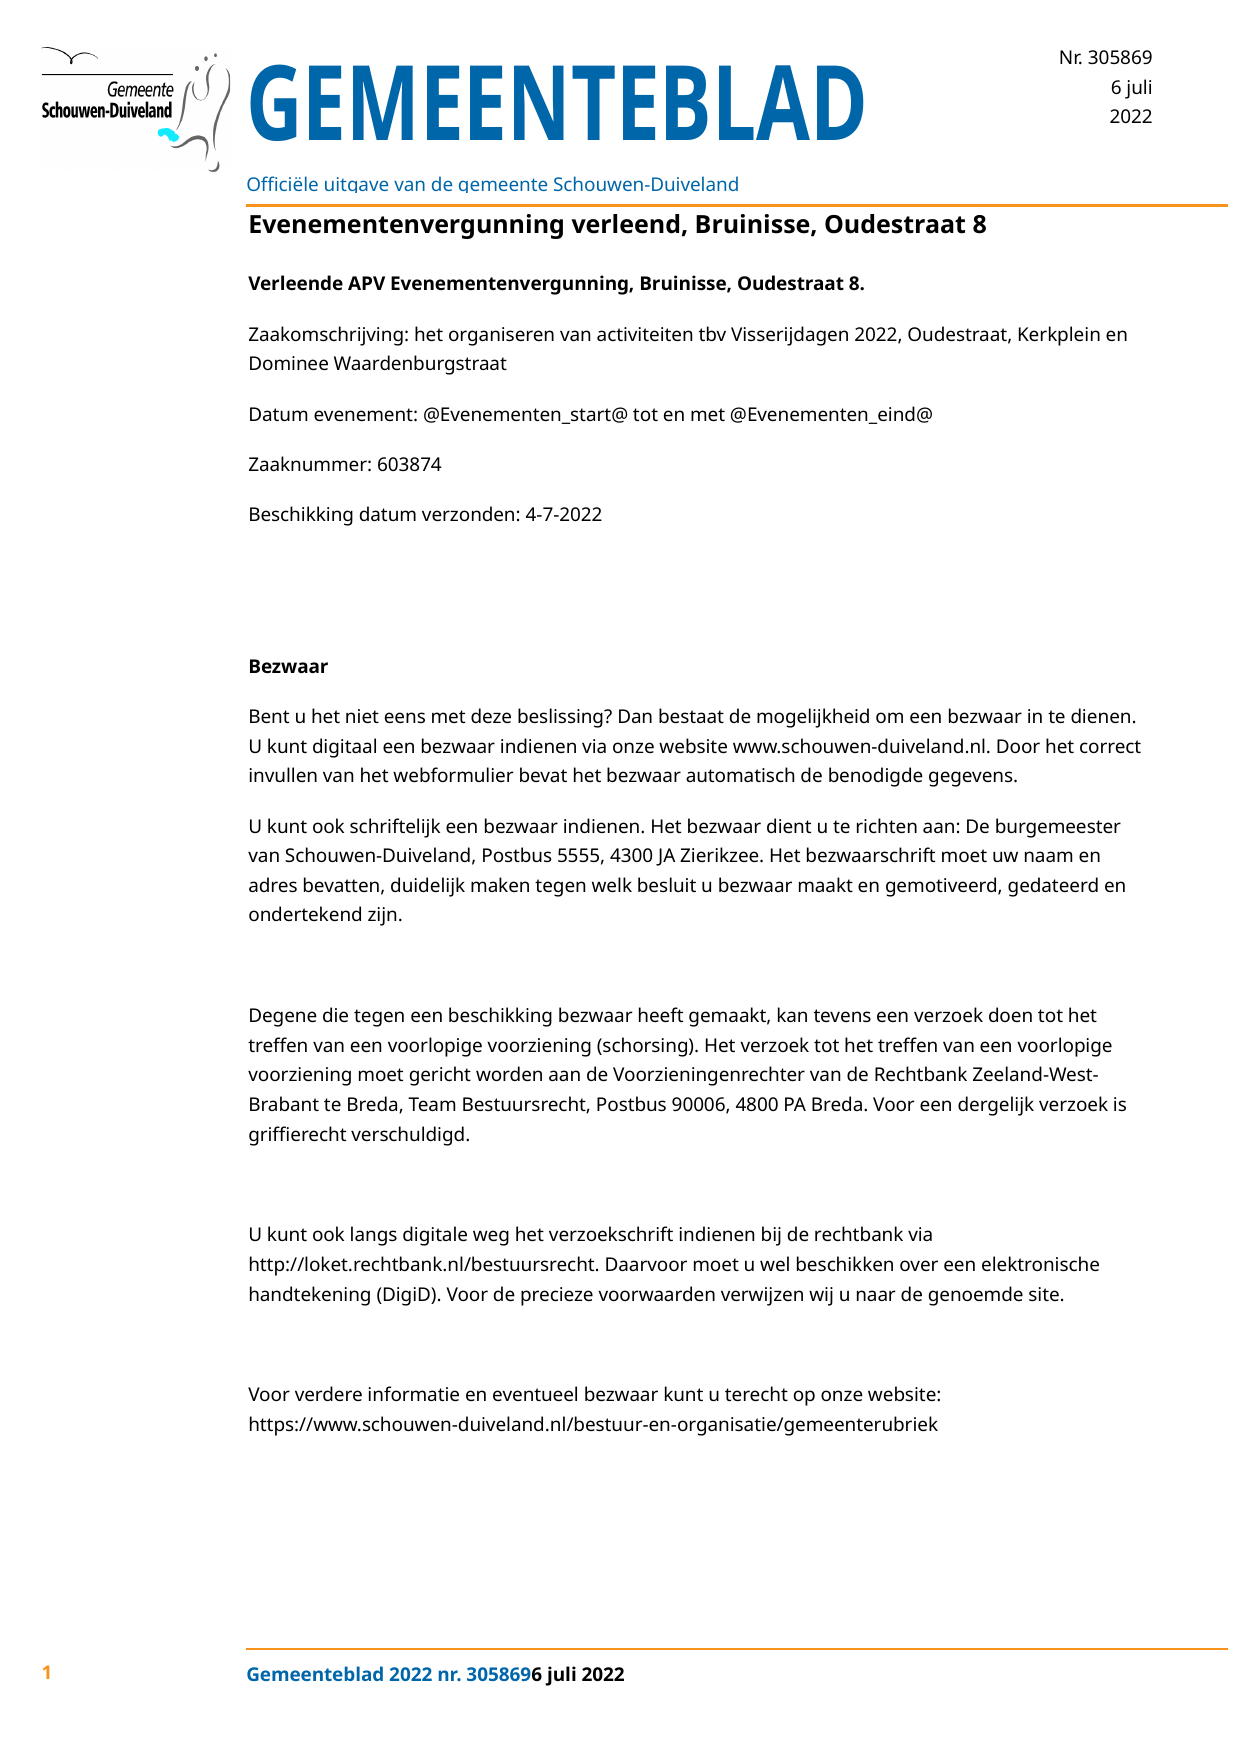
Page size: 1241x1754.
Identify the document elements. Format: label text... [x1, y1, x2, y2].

text Bezwaar [248, 653, 1152, 678]
text U kunt ook langs digitale weg het verzoekschrift indienen bij de rechtbank via http://loket.rechtbank.nl/bestuursrecht. Daarvoor moet u wel beschikken over een elektronische handtekening (DigiD). Voor de precieze voorwaarden verwijzen wij u naar de genoemde site. [248, 1222, 1152, 1306]
text Datum evenement: @Evenementen_start@ tot en met @Evenementen_eind@ [248, 401, 1152, 426]
text Zaaknummer: 603874 [248, 451, 1152, 477]
text Bent u het niet eens met deze beslissing? Dan bestaat de mogelijkheid om een bezwaar in te dienen. U kunt digitaal een bezwaar indienen via onze website www.schouwen-duiveland.nl. Door het correct invullen van het webformulier bevat het bezwaar automatisch de benodigde gegevens. [248, 703, 1152, 788]
text Voor verdere informatie en eventueel bezwaar kunt u terecht op onze website: https://www.schouwen-duiveland.nl/bestuur-en-organisatie/gemeenterubriek [248, 1382, 1152, 1437]
text Verleende APV Evenementenvergunning, Bruinisse, Oudestraat 8. [248, 270, 1152, 296]
text U kunt ook schriftelijk een bezwaar indienen. Het bezwaar dient u te richten aan: De burgemeester van Schouwen-Duiveland, Postbus 5555, 4300 JA Zierikzee. Het bezwaarschrift moet uw naam en adres bevatten, duidelijk maken tegen welk besluit u bezwaar maakt en gemotiveerd, gedateerd en ondertekend zijn. [248, 813, 1152, 927]
text Beschikking datum verzonden: 4-7-2022 [248, 502, 1152, 527]
text Evenementenvergunning verleend, Bruinisse, Oudestraat 8 [248, 207, 1152, 241]
text Zaakomschrijving: het organiseren van activiteiten tbv Visserijdagen 2022, Oudestraat, Kerkplein en Dominee Waardenburgstraat [248, 321, 1152, 376]
picture [41, 47, 231, 172]
text Degene die tegen een beschikking bezwaar heeft gemaakt, kan tevens een verzoek doen tot het treffen van een voorlopige voorziening (schorsing). Het verzoek tot het treffen van een voorlopige voorziening moet gericht worden aan de Voorzieningenrechter van de Rechtbank Zeeland-West-Brabant te Breda, Team Bestuursrecht, Postbus 90006, 4800 PA Breda. Voor een dergelijk verzoek is griffierecht verschuldigd. [248, 1002, 1152, 1146]
